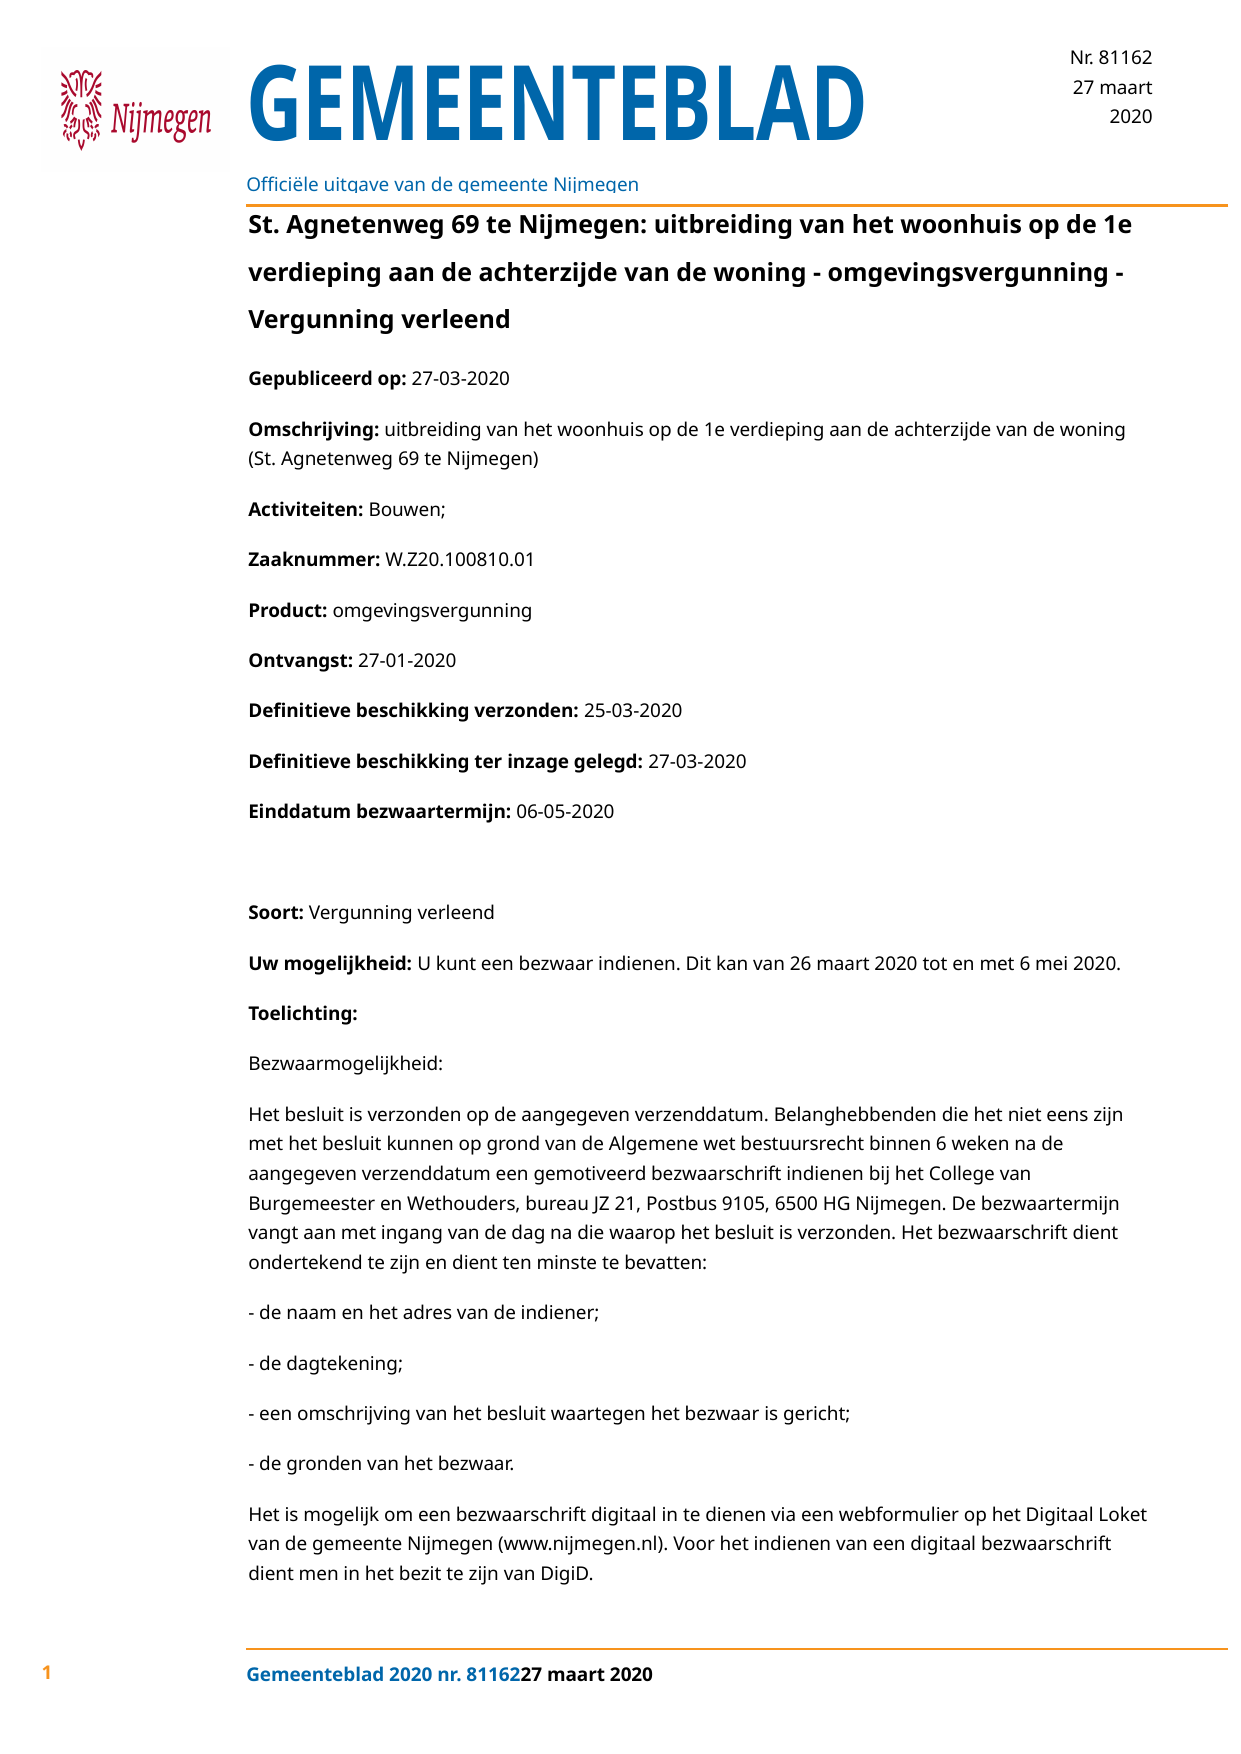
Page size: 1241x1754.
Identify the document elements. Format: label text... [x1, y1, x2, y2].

picture [41, 47, 231, 172]
text - de dagtekening; [248, 1350, 1152, 1375]
text Product: omgevingsvergunning [248, 597, 1152, 622]
text Toelichting: [248, 1000, 1152, 1026]
text Gepubliceerd op: 27-03-2020 [248, 366, 1152, 391]
text - de gronden van het bezwaar. [248, 1451, 1152, 1476]
text Definitieve beschikking ter inzage gelegd: 27-03-2020 [248, 748, 1152, 774]
text St. Agnetenweg 69 te Nijmegen: uitbreiding van het woonhuis op de 1e verdieping aan de achterzijde van de woning - omgevingsvergunning - Vergunning verleend [248, 207, 1152, 336]
text - de naam en het adres van de indiener; [248, 1299, 1152, 1325]
text Het besluit is verzonden op de aangegeven verzenddatum. Belanghebbenden die het niet eens zijn met het besluit kunnen op grond van de Algemene wet bestuursrecht binnen 6 weken na de aangegeven verzenddatum een gemotiveerd bezwaarschrift indienen bij het College van Burgemeester en Wethouders, bureau JZ 21, Postbus 9105, 6500 HG Nijmegen. De bezwaartermijn vangt aan met ingang van de dag na die waarop het besluit is verzonden. Het bezwaarschrift dient ondertekend te zijn en dient ten minste te bevatten: [248, 1101, 1152, 1274]
text Omschrijving: uitbreiding van het woonhuis op de 1e verdieping aan de achterzijde van de woning (St. Agnetenweg 69 te Nijmegen) [248, 416, 1152, 471]
text Zaaknummer: W.Z20.100810.01 [248, 546, 1152, 572]
text - een omschrijving van het besluit waartegen het bezwaar is gericht; [248, 1400, 1152, 1426]
text Soort: Vergunning verleend [248, 899, 1152, 925]
text Ontvangst: 27-01-2020 [248, 647, 1152, 673]
text Het is mogelijk om een bezwaarschrift digitaal in te dienen via een webformulier op het Digitaal Loket van de gemeente Nijmegen (www.nijmegen.nl). Voor het indienen van een digitaal bezwaarschrift dient men in het bezit te zijn van DigiD. [248, 1501, 1152, 1586]
text Activiteiten: Bouwen; [248, 496, 1152, 522]
text Definitieve beschikking verzonden: 25-03-2020 [248, 698, 1152, 723]
text Bezwaarmogelijkheid: [248, 1051, 1152, 1076]
text Uw mogelijkheid: U kunt een bezwaar indienen. Dit kan van 26 maart 2020 tot en met 6 mei 2020. [248, 950, 1152, 975]
text Einddatum bezwaartermijn: 06-05-2020 [248, 798, 1152, 824]
